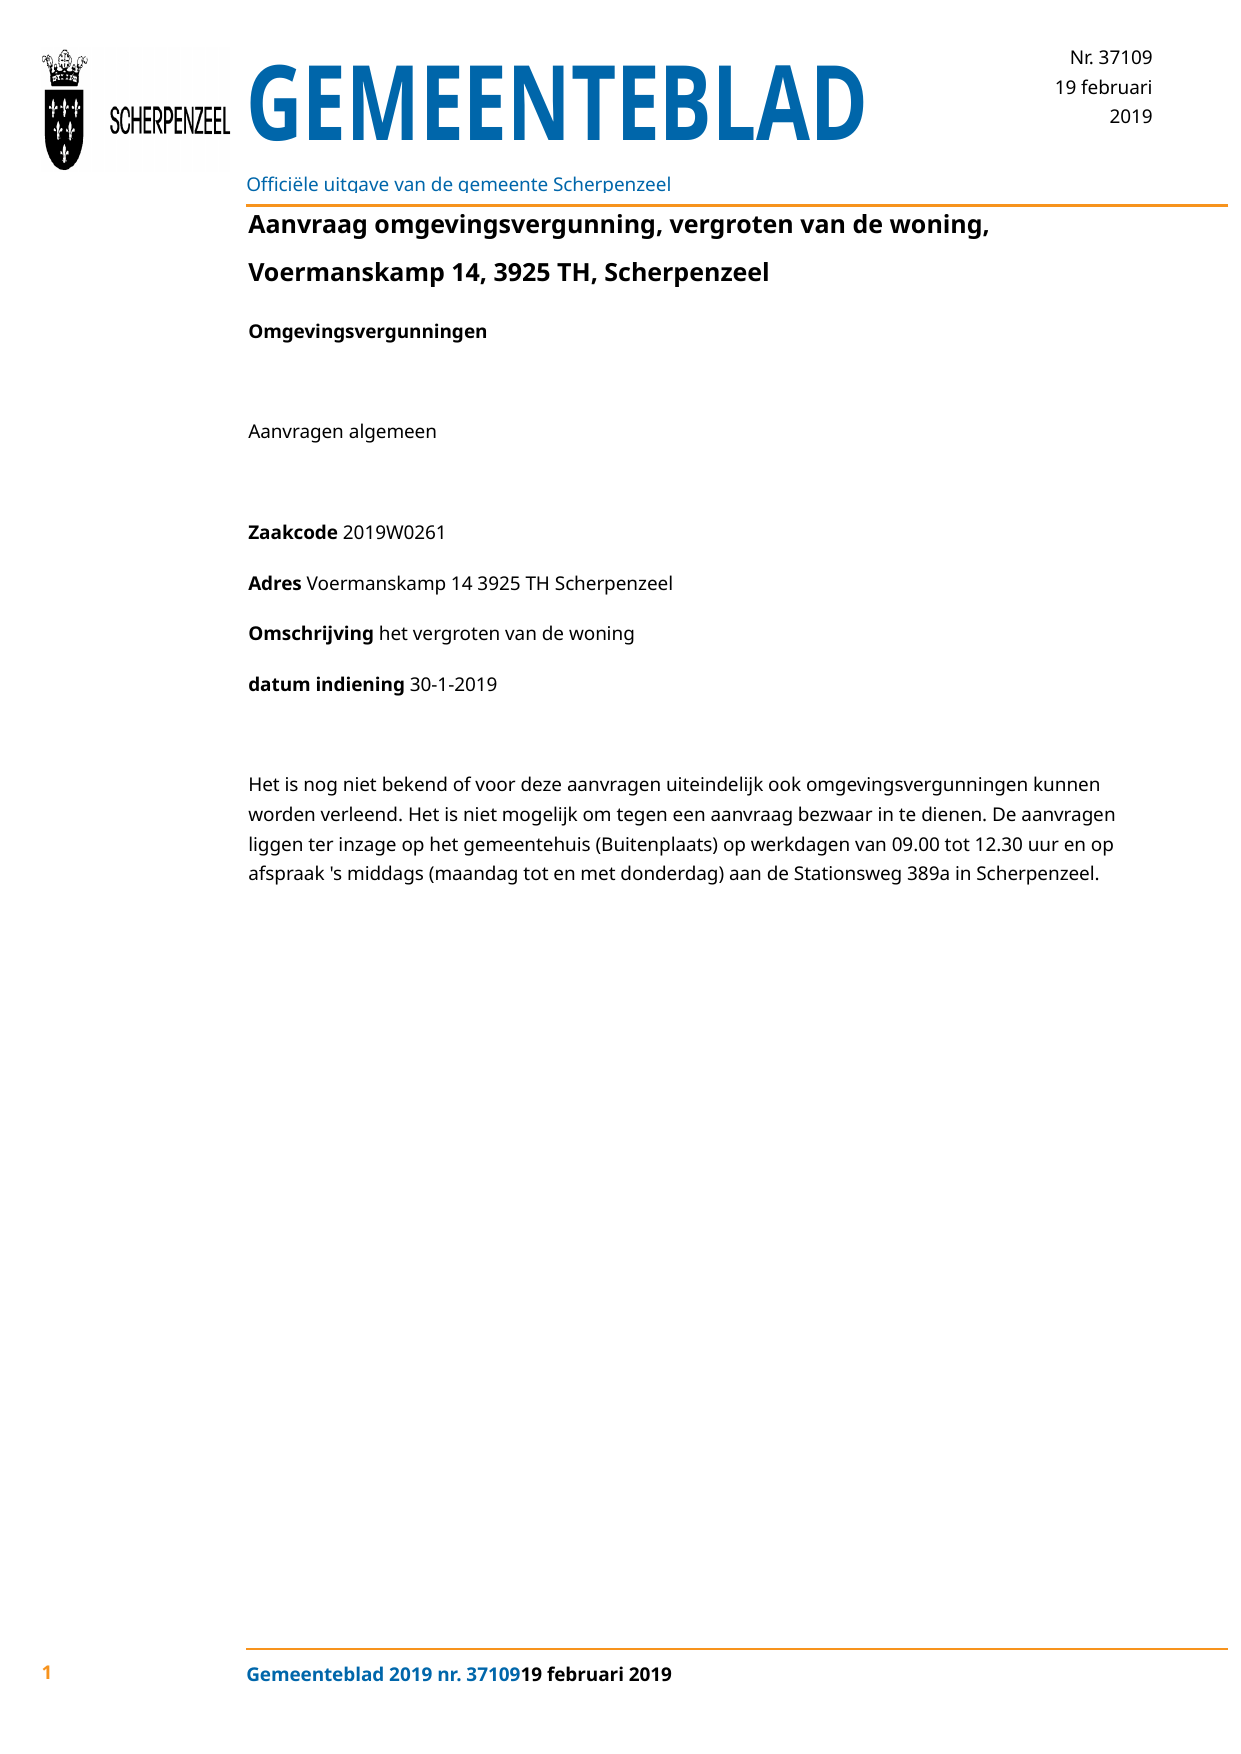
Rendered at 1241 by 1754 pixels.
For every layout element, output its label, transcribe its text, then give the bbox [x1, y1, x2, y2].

text Het is nog niet bekend of voor deze aanvragen uiteindelijk ook omgevingsvergunningen kunnen worden verleend. Het is niet mogelijk om tegen een aanvraag bezwaar in te dienen. De aanvragen liggen ter inzage op het gemeentehuis (Buitenplaats) op werkdagen van 09.00 tot 12.30 uur en op afspraak 's middags (maandag tot en met donderdag) aan de Stationsweg 389a in Scherpenzeel. [248, 772, 1152, 886]
text Omschrijving het vergroten van de woning [248, 620, 1152, 646]
picture [41, 47, 231, 172]
text Omgevingsvergunningen [248, 318, 1152, 344]
text Aanvraag omgevingsvergunning, vergroten van de woning, Voermanskamp 14, 3925 TH, Scherpenzeel [248, 207, 1152, 288]
text Adres Voermanskamp 14 3925 TH Scherpenzeel [248, 570, 1152, 596]
text Aanvragen algemeen [248, 419, 1152, 444]
text datum indiening 30-1-2019 [248, 671, 1152, 697]
text Zaakcode 2019W0261 [248, 519, 1152, 545]
